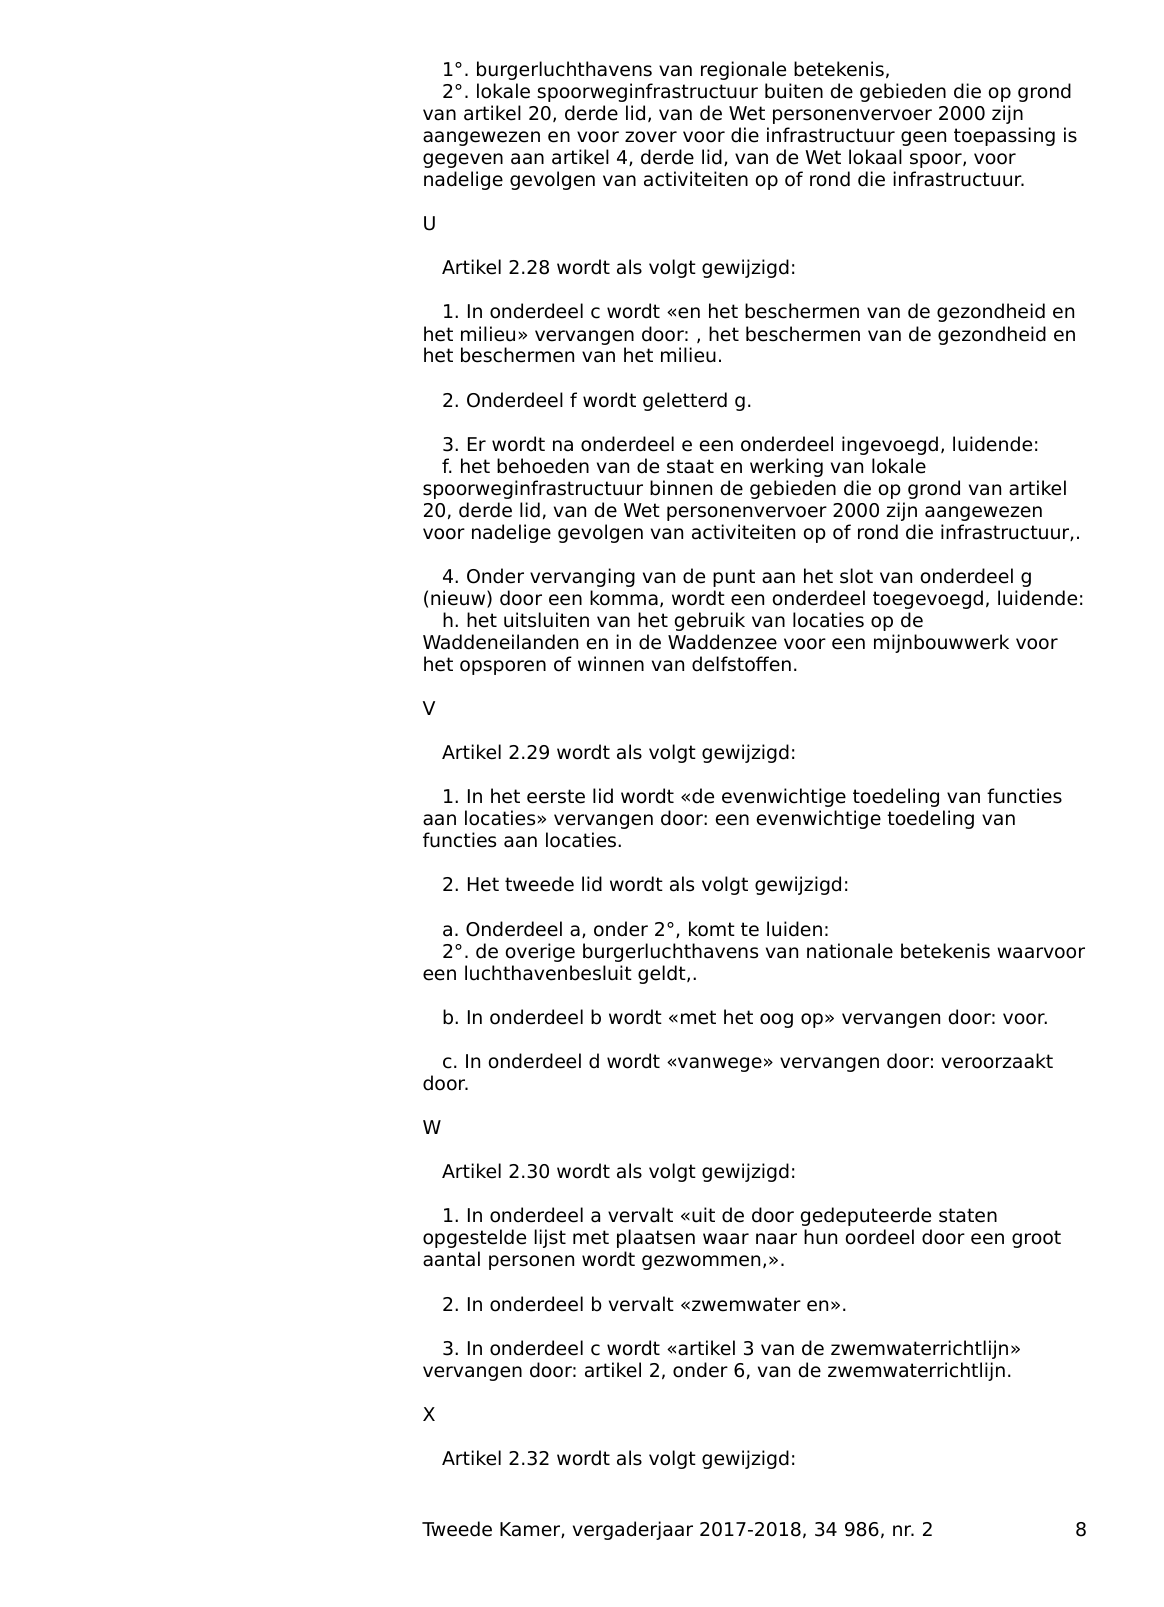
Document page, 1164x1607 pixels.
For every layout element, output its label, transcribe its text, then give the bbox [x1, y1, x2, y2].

text V [422, 698, 1087, 720]
text 1°. burgerluchthavens van regionale betekenis, [422, 59, 1087, 81]
text 2°. lokale spoorweginfrastructuur buiten de gebieden die op grond van artikel 20, derde lid, van de Wet personenvervoer 2000 zijn aangewezen en voor zover voor die infrastructuur geen toepassing is gegeven aan artikel 4, derde lid, van de Wet lokaal spoor, voor nadelige gevolgen van activiteiten op of rond die infrastructuur. [422, 81, 1087, 191]
text 1. In het eerste lid wordt «de evenwichtige toedeling van functies aan locaties» vervangen door: een evenwichtige toedeling van functies aan locaties. [422, 786, 1087, 852]
text c. In onderdeel d wordt «vanwege» vervangen door: veroorzaakt door. [422, 1051, 1087, 1095]
text 2. Het tweede lid wordt als volgt gewijzigd: [422, 874, 1087, 896]
text W [422, 1117, 1087, 1139]
text 2°. de overige burgerluchthavens van nationale betekenis waarvoor een luchthavenbesluit geldt,. [422, 941, 1087, 984]
text 1. In onderdeel a vervalt «uit de door gedeputeerde staten opgestelde lijst met plaatsen waar naar hun oordeel door een groot aantal personen wordt gezwommen,». [422, 1205, 1087, 1271]
text 4. Onder vervanging van de punt aan het slot van onderdeel g (nieuw) door een komma, wordt een onderdeel toegevoegd, luidende: [422, 566, 1087, 610]
text U [422, 213, 1087, 235]
text Artikel 2.32 wordt als volgt gewijzigd: [422, 1448, 1087, 1470]
text a. Onderdeel a, onder 2°, komt te luiden: [422, 918, 1087, 941]
text b. In onderdeel b wordt «met het oog op» vervangen door: voor. [422, 1007, 1087, 1029]
text X [422, 1404, 1087, 1426]
text 2. In onderdeel b vervalt «zwemwater en». [422, 1293, 1087, 1315]
text 3. Er wordt na onderdeel e een onderdeel ingevoegd, luidende: [422, 434, 1087, 456]
text 3. In onderdeel c wordt «artikel 3 van de zwemwaterrichtlijn» vervangen door: artikel 2, onder 6, van de zwemwaterrichtlijn. [422, 1338, 1087, 1382]
text 2. Onderdeel f wordt geletterd g. [422, 389, 1087, 412]
text h. het uitsluiten van het gebruik van locaties op de Waddeneilanden en in de Waddenzee voor een mijnbouwwerk voor het opsporen of winnen van delfstoffen. [422, 610, 1087, 676]
text Artikel 2.28 wordt als volgt gewijzigd: [422, 257, 1087, 279]
text 1. In onderdeel c wordt «en het beschermen van de gezondheid en het milieu» vervangen door: , het beschermen van de gezondheid en het beschermen van het milieu. [422, 301, 1087, 367]
text Artikel 2.29 wordt als volgt gewijzigd: [422, 742, 1087, 764]
text f. het behoeden van de staat en werking van lokale spoorweginfrastructuur binnen de gebieden die op grond van artikel 20, derde lid, van de Wet personenvervoer 2000 zijn aangewezen voor nadelige gevolgen van activiteiten op of rond die infrastructuur,. [422, 456, 1087, 544]
text Artikel 2.30 wordt als volgt gewijzigd: [422, 1161, 1087, 1183]
